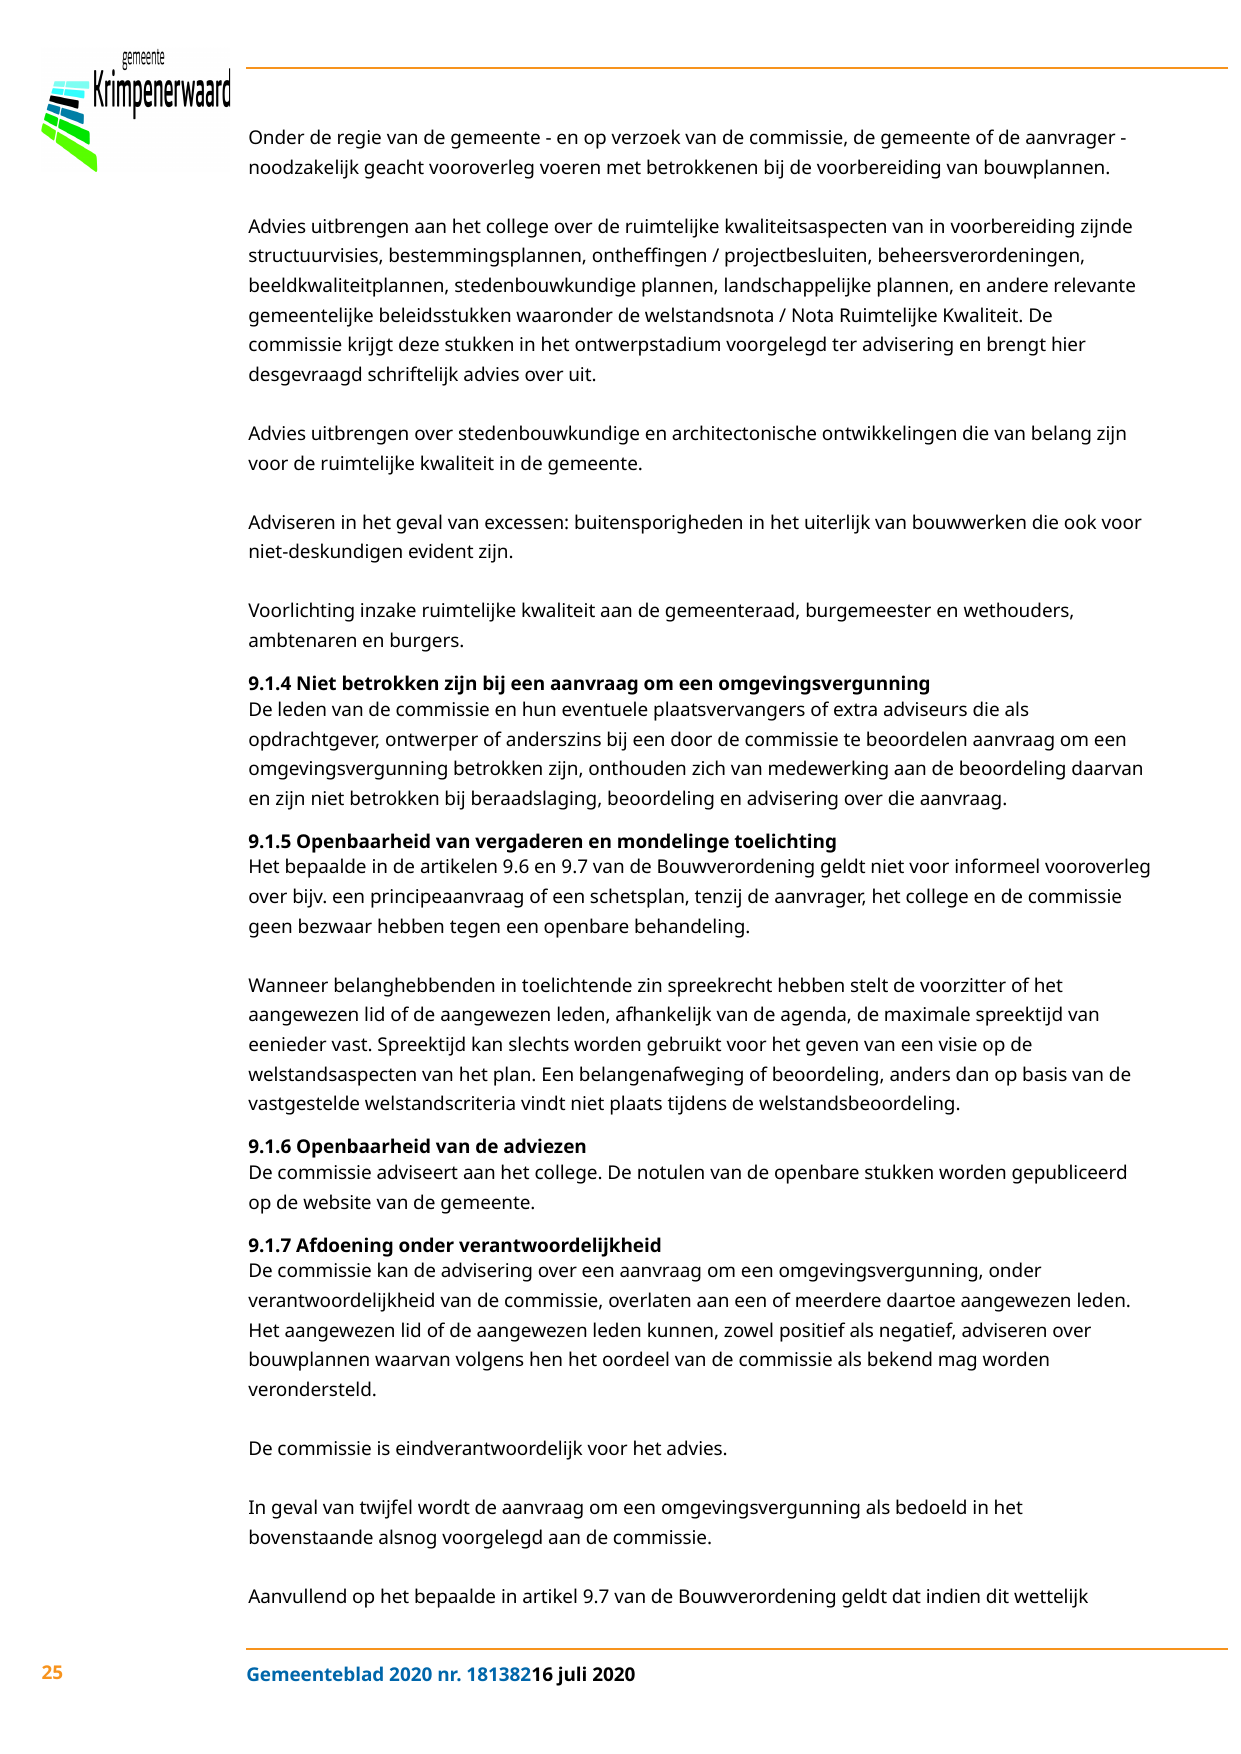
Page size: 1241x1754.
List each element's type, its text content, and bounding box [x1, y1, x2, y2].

text Advies uitbrengen over stedenbouwkundige en architectonische ontwikkelingen die van belang zijn voor de ruimtelijke kwaliteit in de gemeente. [248, 420, 1152, 476]
text Voorlichting inzake ruimtelijke kwaliteit aan de gemeenteraad, burgemeester en wethouders, ambtenaren en burgers. [248, 598, 1152, 653]
text Aanvullend op het bepaalde in artikel 9.7 van de Bouwverordening geldt dat indien dit wettelijk [248, 1583, 1152, 1609]
text Advies uitbrengen aan het college over de ruimtelijke kwaliteitsaspecten van in voorbereiding zijnde structuurvisies, bestemmingsplannen, ontheffingen / projectbesluiten, beheersverordeningen, beeldkwaliteitplannen, stedenbouwkundige plannen, landschappelijke plannen, en andere relevante gemeentelijke beleidsstukken waaronder de welstandsnota / Nota Ruimtelijke Kwaliteit. De commissie krijgt deze stukken in het ontwerpstadium voorgelegd ter advisering en brengt hier desgevraagd schriftelijk advies over uit. [248, 213, 1152, 387]
text De commissie kan de advisering over een aanvraag om een omgevingsvergunning, onder verantwoordelijkheid van de commissie, overlaten aan een of meerdere daartoe aangewezen leden. Het aangewezen lid of de aangewezen leden kunnen, zowel positief als negatief, adviseren over bouwplannen waarvan volgens hen het oordeel van de commissie als bekend mag worden verondersteld. [248, 1258, 1152, 1402]
text De commissie adviseert aan het college. De notulen van de openbare stukken worden gepubliceerd op de website van de gemeente. [248, 1159, 1152, 1214]
text 9.1.5 Openbaarheid van vergaderen en mondelinge toelichting [248, 828, 1152, 854]
text Onder de regie van de gemeente - en op verzoek van de commissie, de gemeente of de aanvrager - noodzakelijk geacht vooroverleg voeren met betrokkenen bij de voorbereiding van bouwplannen. [248, 124, 1152, 180]
text In geval van twijfel wordt de aanvraag om een omgevingsvergunning als bedoeld in het bovenstaande alsnog voorgelegd aan de commissie. [248, 1494, 1152, 1550]
text 9.1.4 Niet betrokken zijn bij een aanvraag om een omgevingsvergunning [248, 670, 1152, 696]
text Het bepaalde in de artikelen 9.6 en 9.7 van de Bouwverordening geldt niet voor informeel vooroverleg over bijv. een principeaanvraag of een schetsplan, tenzij de aanvrager, het college en de commissie geen bezwaar hebben tegen een openbare behandeling. [248, 854, 1152, 939]
picture [41, 47, 231, 172]
text De commissie is eindverantwoordelijk voor het advies. [248, 1435, 1152, 1461]
text Adviseren in het geval van excessen: buitensporigheden in het uiterlijk van bouwwerken die ook voor niet-deskundigen evident zijn. [248, 509, 1152, 564]
text De leden van de commissie en hun eventuele plaatsvervangers of extra adviseurs die als opdrachtgever, ontwerper of anderszins bij een door de commissie te beoordelen aanvraag om een omgevingsvergunning betrokken zijn, onthouden zich van medewerking aan de beoordeling daarvan en zijn niet betrokken bij beraadslaging, beoordeling en advisering over die aanvraag. [248, 696, 1152, 811]
text 9.1.6 Openbaarheid van de adviezen [248, 1133, 1152, 1159]
text Wanneer belanghebbenden in toelichtende zin spreekrecht hebben stelt de voorzitter of het aangewezen lid of de aangewezen leden, afhankelijk van de agenda, de maximale spreektijd van eenieder vast. Spreektijd kan slechts worden gebruikt voor het geven van een visie op de welstandsaspecten van het plan. Een belangenafweging of beoordeling, anders dan op basis van de vastgestelde welstandscriteria vindt niet plaats tijdens de welstandsbeoordeling. [248, 972, 1152, 1116]
text 9.1.7 Afdoening onder verantwoordelijkheid [248, 1232, 1152, 1258]
